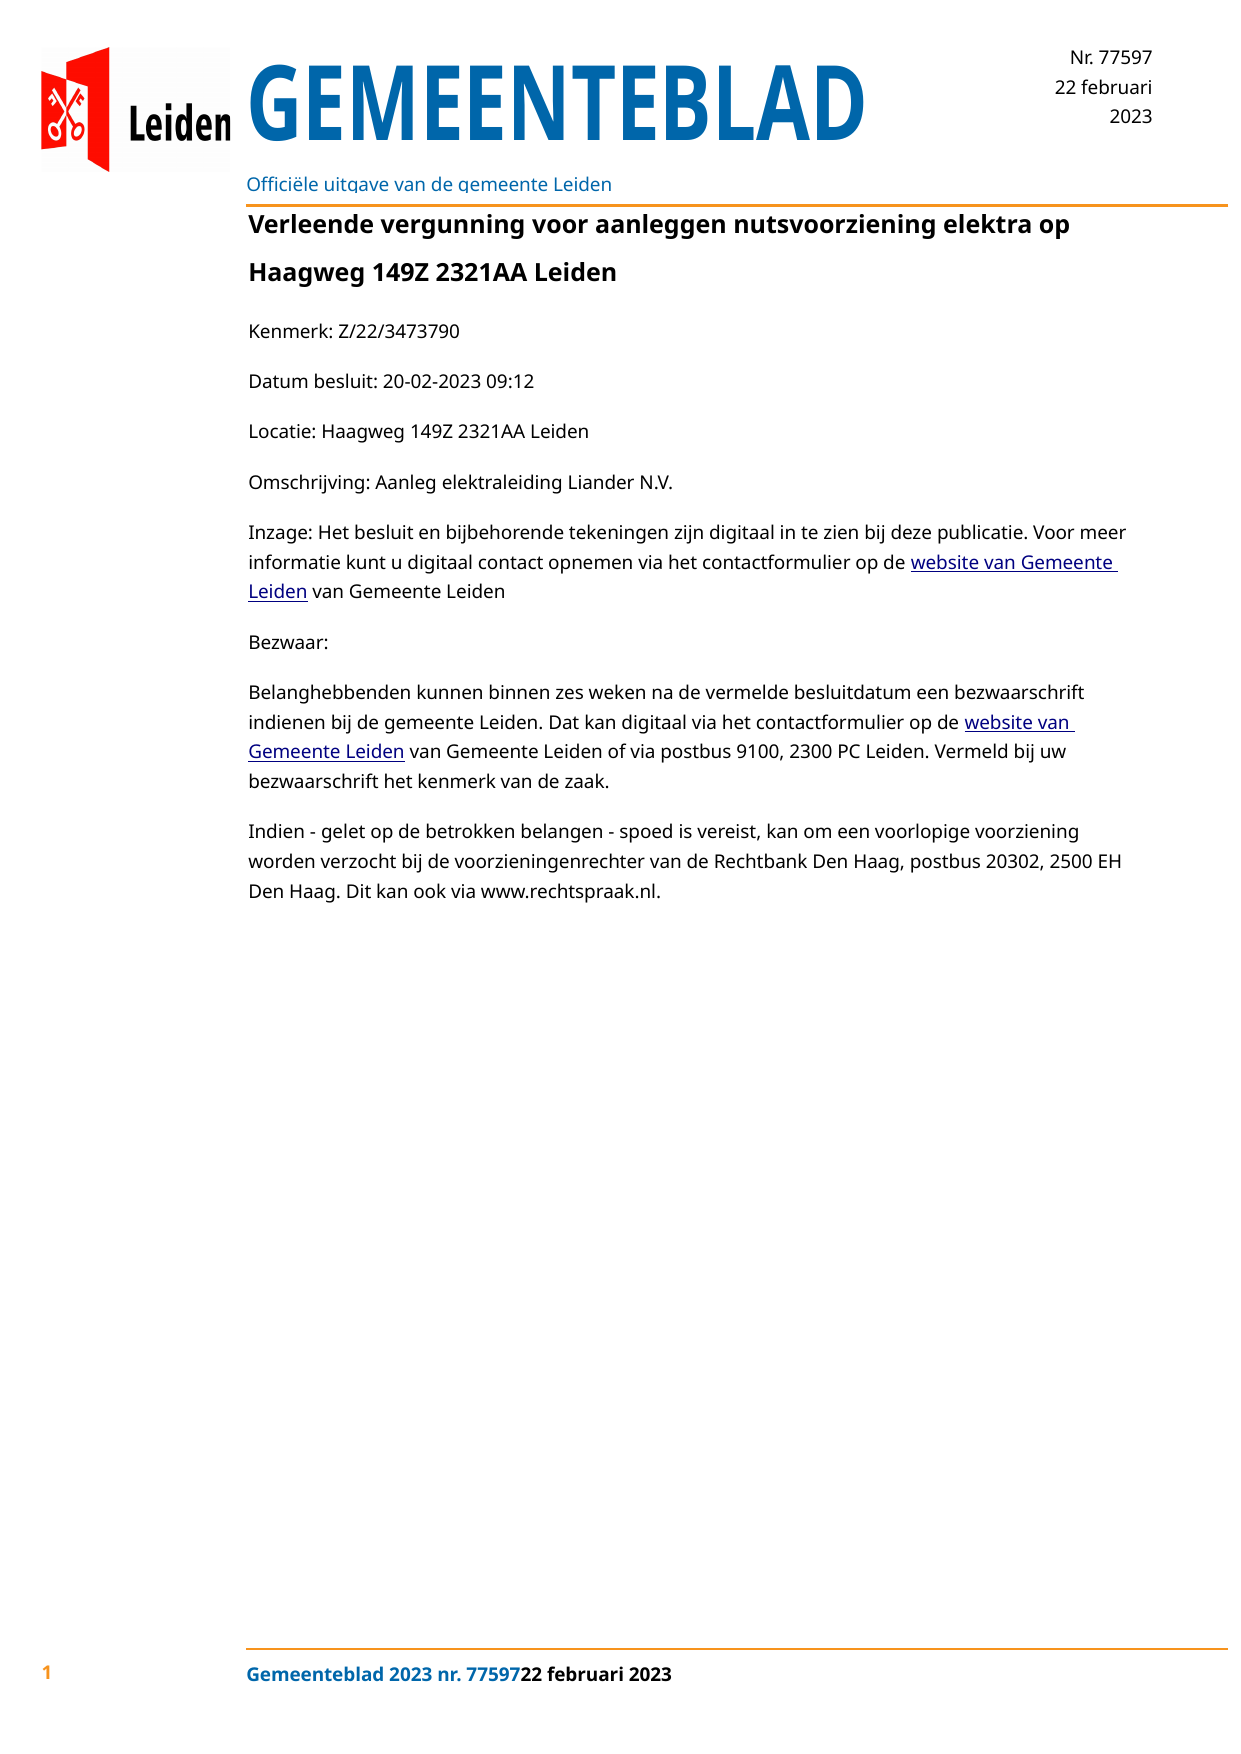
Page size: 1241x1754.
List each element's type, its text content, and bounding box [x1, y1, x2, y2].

text Locatie: Haagweg 149Z 2321AA Leiden [248, 419, 1152, 444]
text Datum besluit: 20-02-2023 09:12 [248, 368, 1152, 394]
text Belanghebbenden kunnen binnen zes weken na de vermelde besluitdatum een bezwaarschrift indienen bij de gemeente Leiden. Dat kan digitaal via het contactformulier op de website van Gemeente Leiden van Gemeente Leiden of via postbus 9100, 2300 PC Leiden. Vermeld bij uw bezwaarschrift het kenmerk van de zaak. [248, 679, 1152, 794]
text Indien - gelet op de betrokken belangen - spoed is vereist, kan om een voorlopige voorziening worden verzocht bij de voorzieningenrechter van de Rechtbank Den Haag, postbus 20302, 2500 EH Den Haag. Dit kan ook via www.rechtspraak.nl. [248, 819, 1152, 904]
text Bezwaar: [248, 629, 1152, 655]
text Verleende vergunning voor aanleggen nutsvoorziening elektra op Haagweg 149Z 2321AA Leiden [248, 207, 1152, 288]
text Inzage: Het besluit en bijbehorende tekeningen zijn digitaal in te zien bij deze publicatie. Voor meer informatie kunt u digitaal contact opnemen via het contactformulier op de website van Gemeente Leiden van Gemeente Leiden [248, 519, 1152, 604]
text Omschrijving: Aanleg elektraleiding Liander N.V. [248, 469, 1152, 495]
picture [41, 47, 231, 172]
text Kenmerk: Z/22/3473790 [248, 318, 1152, 344]
